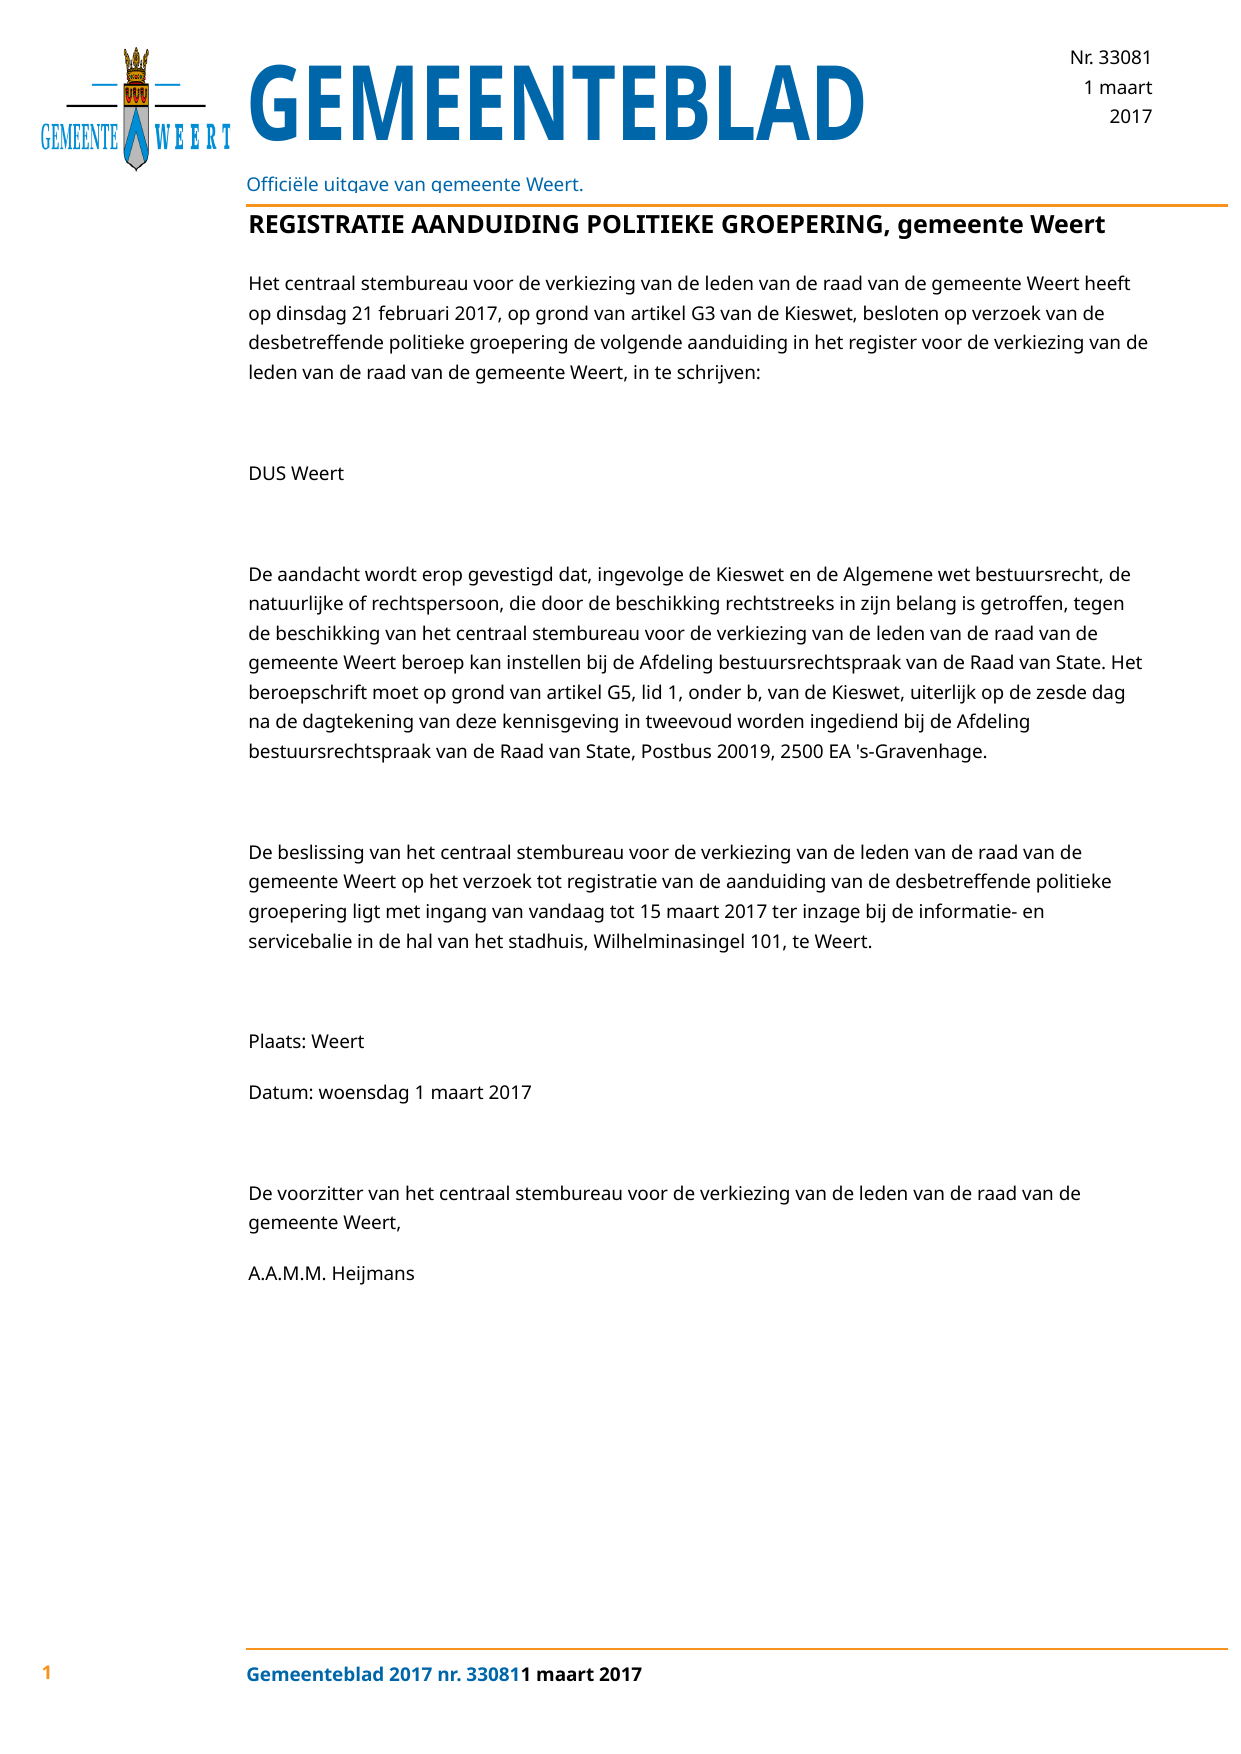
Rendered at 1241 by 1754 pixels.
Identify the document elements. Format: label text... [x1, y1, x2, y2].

text De beslissing van het centraal stembureau voor de verkiezing van de leden van de raad van de gemeente Weert op het verzoek tot registratie van de aanduiding van de desbetreffende politieke groepering ligt met ingang van vandaag tot 15 maart 2017 ter inzage bij de informatie- en servicebalie in de hal van het stadhuis, Wilhelminasingel 101, te Weert. [248, 839, 1152, 953]
text De aandacht wordt erop gevestigd dat, ingevolge de Kieswet en de Algemene wet bestuursrecht, de natuurlijke of rechtspersoon, die door de beschikking rechtstreeks in zijn belang is getroffen, tegen de beschikking van het centraal stembureau voor de verkiezing van de leden van de raad van de gemeente Weert beroep kan instellen bij de Afdeling bestuursrechtspraak van de Raad van State. Het beroepschrift moet op grond van artikel G5, lid 1, onder b, van de Kieswet, uiterlijk op de zesde dag na de dagtekening van deze kennisgeving in tweevoud worden ingediend bij de Afdeling bestuursrechtspraak van de Raad van State, Postbus 20019, 2500 EA 's-Gravenhage. [248, 561, 1152, 764]
text De voorzitter van het centraal stembureau voor de verkiezing van de leden van de raad van de gemeente Weert, [248, 1180, 1152, 1235]
picture [41, 47, 231, 172]
text Plaats: Weert [248, 1029, 1152, 1054]
text REGISTRATIE AANDUIDING POLITIEKE GROEPERING, gemeente Weert [248, 207, 1152, 241]
text A.A.M.M. Heijmans [248, 1260, 1152, 1286]
text DUS Weert [248, 460, 1152, 486]
text Datum: woensdag 1 maart 2017 [248, 1079, 1152, 1105]
text Het centraal stembureau voor de verkiezing van de leden van de raad van de gemeente Weert heeft op dinsdag 21 februari 2017, op grond van artikel G3 van de Kieswet, besloten op verzoek van de desbetreffende politieke groepering de volgende aanduiding in het register voor de verkiezing van de leden van de raad van de gemeente Weert, in te schrijven: [248, 270, 1152, 385]
